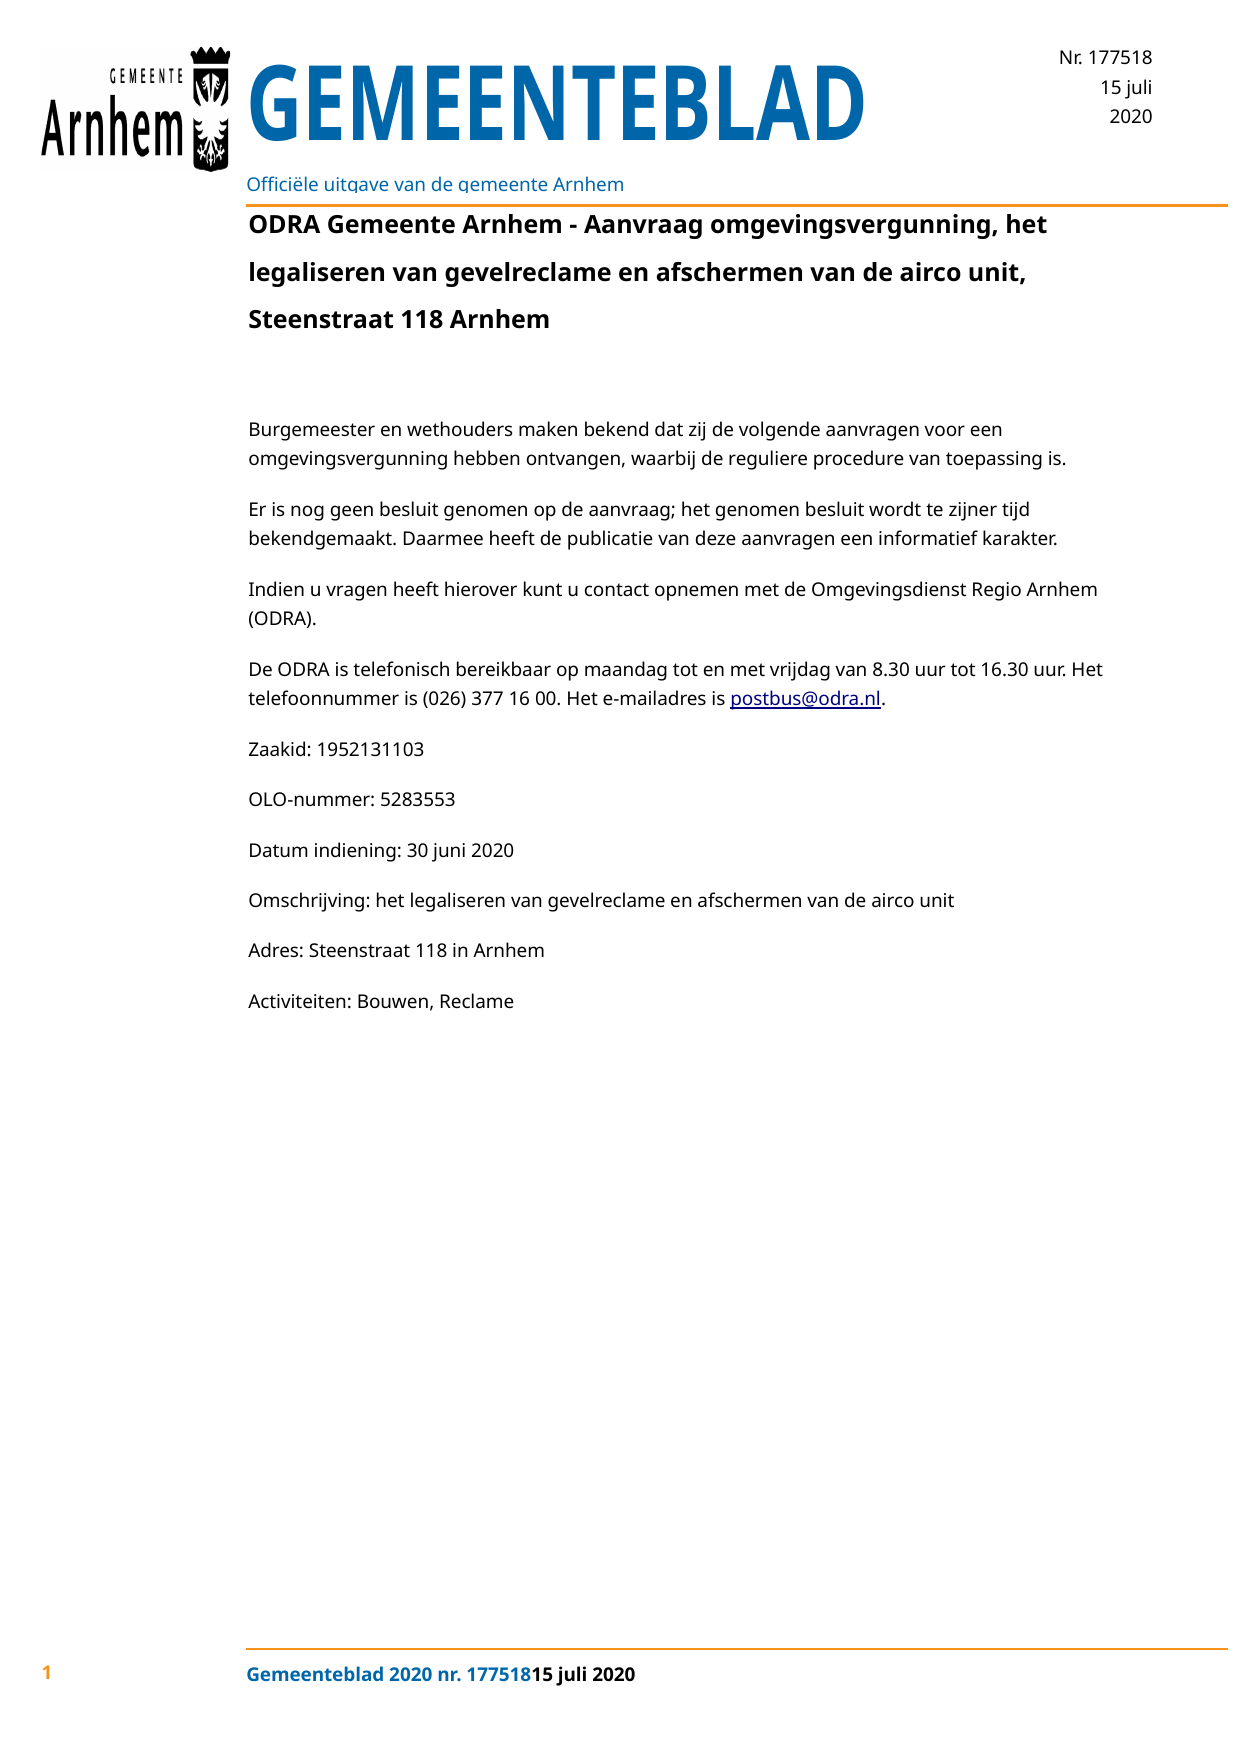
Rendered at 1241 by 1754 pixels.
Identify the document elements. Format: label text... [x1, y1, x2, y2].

text Indien u vragen heeft hierover kunt u contact opnemen met de Omgevingsdienst Regio Arnhem (ODRA). [248, 576, 1152, 631]
text Datum indiening: 30 juni 2020 [248, 837, 1152, 862]
text Er is nog geen besluit genomen op de aanvraag; het genomen besluit wordt te zijner tijd bekendgemaakt. Daarmee heeft de publicatie van deze aanvragen een informatief karakter. [248, 496, 1152, 551]
text De ODRA is telefonisch bereikbaar op maandag tot en met vrijdag van 8.30 uur tot 16.30 uur. Het telefoonnummer is (026) 377 16 00. Het e-mailadres is postbus@odra.nl. [248, 656, 1152, 711]
picture [41, 47, 231, 172]
text Adres: Steenstraat 118 in Arnhem [248, 938, 1152, 963]
text Burgemeester en wethouders maken bekend dat zij de volgende aanvragen voor een omgevingsvergunning hebben ontvangen, waarbij de reguliere procedure van toepassing is. [248, 416, 1152, 471]
text Omschrijving: het legaliseren van gevelreclame en afschermen van de airco unit [248, 887, 1152, 913]
text Zaakid: 1952131103 [248, 736, 1152, 762]
text Activiteiten: Bouwen, Reclame [248, 988, 1152, 1014]
text OLO-nummer: 5283553 [248, 786, 1152, 812]
text ODRA Gemeente Arnhem - Aanvraag omgevingsvergunning, het legaliseren van gevelreclame en afschermen van de airco unit, Steenstraat 118 Arnhem [248, 207, 1152, 336]
